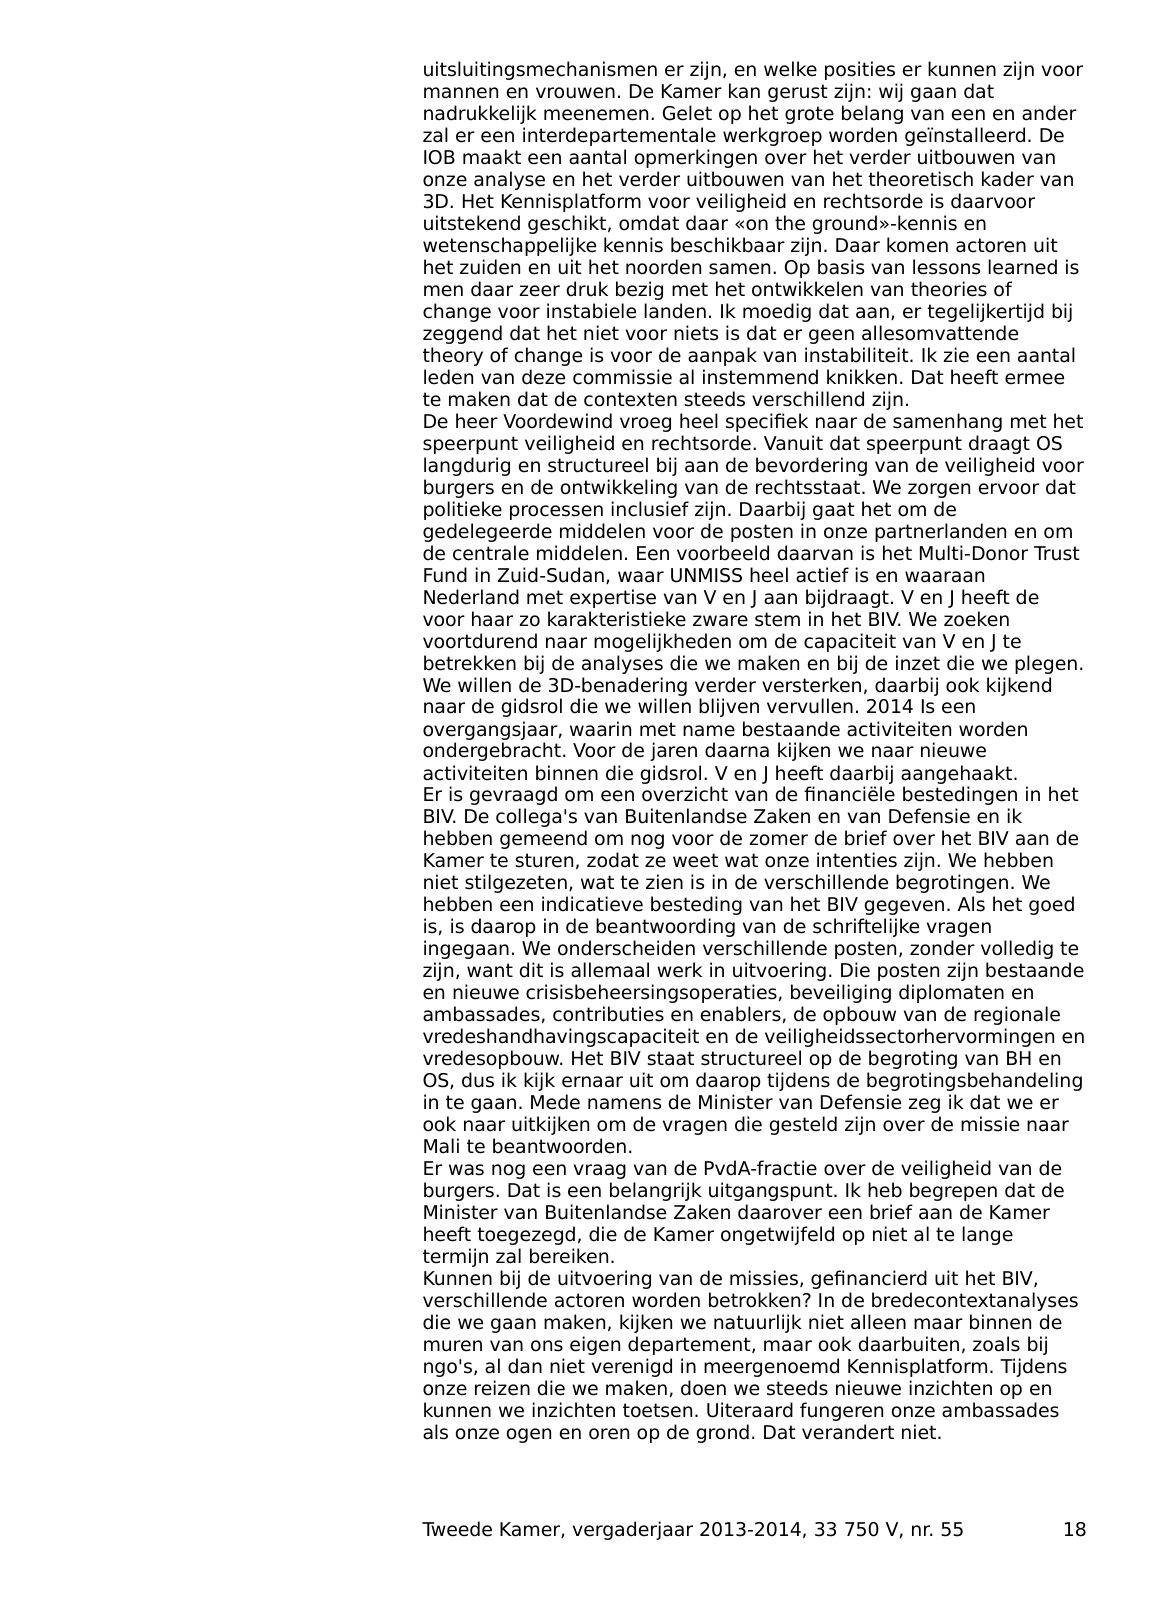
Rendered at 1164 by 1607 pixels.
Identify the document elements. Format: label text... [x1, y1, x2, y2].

text Kunnen bij de uitvoering van de missies, gefinancierd uit het BIV, verschillende actoren worden betrokken? In de bredecontextanalyses die we gaan maken, kijken we natuurlijk niet alleen maar binnen de muren van ons eigen departement, maar ook daarbuiten, zoals bij ngo's, al dan niet verenigd in meergenoemd Kennisplatform. Tijdens onze reizen die we maken, doen we steeds nieuwe inzichten op en kunnen we inzichten toetsen. Uiteraard fungeren onze ambassades als onze ogen en oren op de grond. Dat verandert niet. [422, 1268, 1087, 1444]
text Er is gevraagd om een overzicht van de financiële bestedingen in het BIV. De collega's van Buitenlandse Zaken en van Defensie en ik hebben gemeend om nog voor de zomer de brief over het BIV aan de Kamer te sturen, zodat ze weet wat onze intenties zijn. We hebben niet stilgezeten, wat te zien is in de verschillende begrotingen. We hebben een indicatieve besteding van het BIV gegeven. Als het goed is, is daarop in de beantwoording van de schriftelijke vragen ingegaan. We onderscheiden verschillende posten, zonder volledig te zijn, want dit is allemaal werk in uitvoering. Die posten zijn bestaande en nieuwe crisisbeheersingsoperaties, beveiliging diplomaten en ambassades, contributies en enablers, de opbouw van de regionale vredeshandhavingscapaciteit en de veiligheidssectorhervormingen en vredesopbouw. Het BIV staat structureel op de begroting van BH en OS, dus ik kijk ernaar uit om daarop tijdens de begrotingsbehandeling in te gaan. Mede namens de Minister van Defensie zeg ik dat we er ook naar uitkijken om de vragen die gesteld zijn over de missie naar Mali te beantwoorden. [422, 784, 1087, 1158]
text Er was nog een vraag van de PvdA-fractie over de veiligheid van de burgers. Dat is een belangrijk uitgangspunt. Ik heb begrepen dat de Minister van Buitenlandse Zaken daarover een brief aan de Kamer heeft toegezegd, die de Kamer ongetwijfeld op niet al te lange termijn zal bereiken. [422, 1158, 1087, 1268]
text De heer Voordewind vroeg heel specifiek naar de samenhang met het speerpunt veiligheid en rechtsorde. Vanuit dat speerpunt draagt OS langdurig en structureel bij aan de bevordering van de veiligheid voor burgers en de ontwikkeling van de rechtsstaat. We zorgen ervoor dat politieke processen inclusief zijn. Daarbij gaat het om de gedelegeerde middelen voor de posten in onze partnerlanden en om de centrale middelen. Een voorbeeld daarvan is het Multi-Donor Trust Fund in Zuid-Sudan, waar UNMISS heel actief is en waaraan Nederland met expertise van V en J aan bijdraagt. V en J heeft de voor haar zo karakteristieke zware stem in het BIV. We zoeken voortdurend naar mogelijkheden om de capaciteit van V en J te betrekken bij de analyses die we maken en bij de inzet die we plegen. We willen de 3D-benadering verder versterken, daarbij ook kijkend naar de gidsrol die we willen blijven vervullen. 2014 Is een overgangsjaar, waarin met name bestaande activiteiten worden ondergebracht. Voor de jaren daarna kijken we naar nieuwe activiteiten binnen die gidsrol. V en J heeft daarbij aangehaakt. [422, 411, 1087, 784]
text uitsluitingsmechanismen er zijn, en welke posities er kunnen zijn voor mannen en vrouwen. De Kamer kan gerust zijn: wij gaan dat nadrukkelijk meenemen. Gelet op het grote belang van een en ander zal er een interdepartementale werkgroep worden geïnstalleerd. De IOB maakt een aantal opmerkingen over het verder uitbouwen van onze analyse en het verder uitbouwen van het theoretisch kader van 3D. Het Kennisplatform voor veiligheid en rechtsorde is daarvoor uitstekend geschikt, omdat daar «on the ground»-kennis en wetenschappelijke kennis beschikbaar zijn. Daar komen actoren uit het zuiden en uit het noorden samen. Op basis van lessons learned is men daar zeer druk bezig met het ontwikkelen van theories of change voor instabiele landen. Ik moedig dat aan, er tegelijkertijd bij zeggend dat het niet voor niets is dat er geen allesomvattende theory of change is voor de aanpak van instabiliteit. Ik zie een aantal leden van deze commissie al instemmend knikken. Dat heeft ermee te maken dat de contexten steeds verschillend zijn. [422, 59, 1087, 411]
